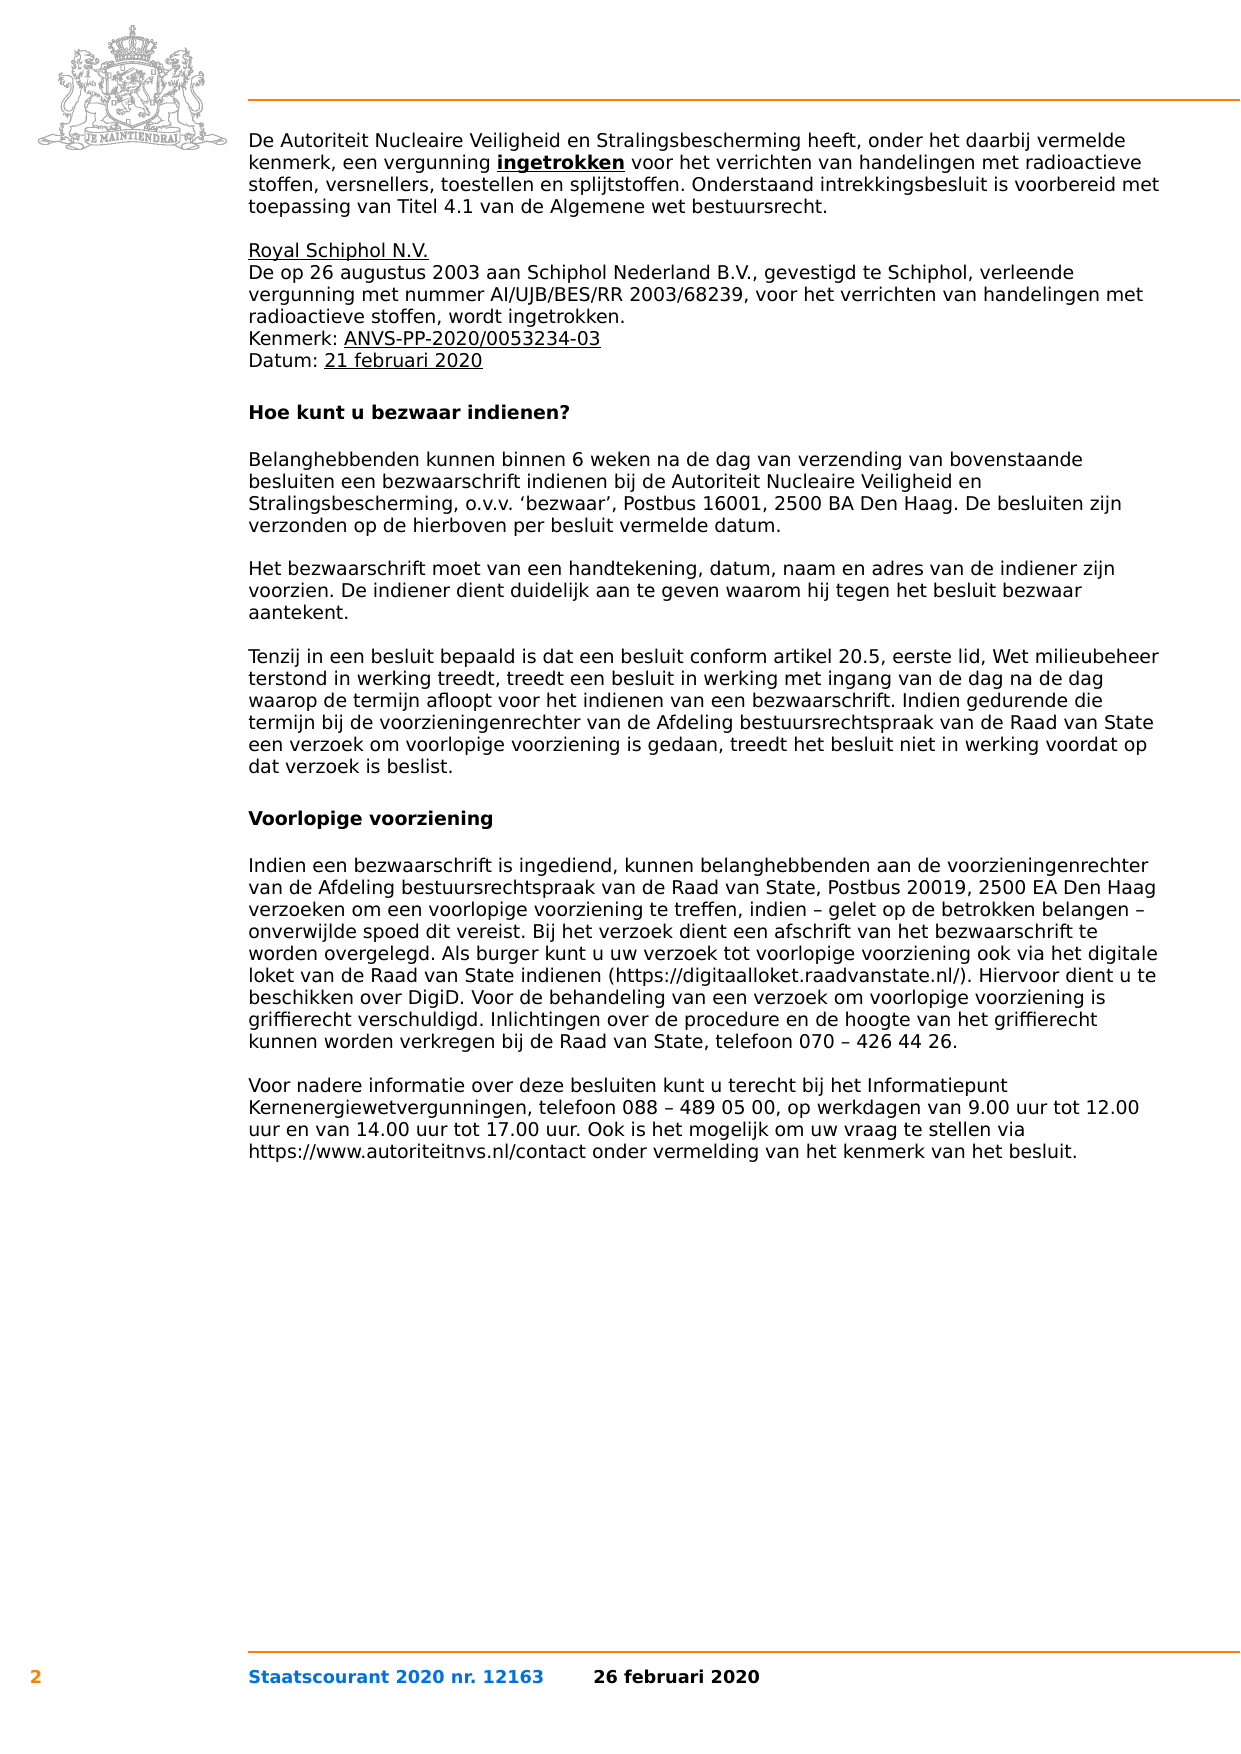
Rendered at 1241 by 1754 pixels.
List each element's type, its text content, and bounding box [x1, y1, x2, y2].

picture [38, 25, 227, 150]
text Indien een bezwaarschrift is ingediend, kunnen belanghebbenden aan de voorzieningenrechter van de Afdeling bestuursrechtspraak van de Raad van State, Postbus 20019, 2500 EA Den Haag verzoeken om een voorlopige voorziening te treffen, indien – gelet op de betrokken belangen – onverwijlde spoed dit vereist. Bij het verzoek dient een afschrift van het bezwaarschrift te worden overgelegd. Als burger kunt u uw verzoek tot voorlopige voorziening ook via het digitale loket van de Raad van State indienen (https://digitaalloket.raadvanstate.nl/). Hiervoor dient u te beschikken over DigiD. Voor de behandeling van een verzoek om voorlopige voorziening is griffierecht verschuldigd. Inlichtingen over de procedure en de hoogte van het griffierecht kunnen worden verkregen bij de Raad van State, telefoon 070 – 426 44 26. [248, 855, 1163, 1053]
text Royal Schiphol N.V. [248, 240, 1163, 262]
text Het bezwaarschrift moet van een handtekening, datum, naam en adres van de indiener zijn voorzien. De indiener dient duidelijk aan te geven waarom hij tegen het besluit bezwaar aantekent. [248, 558, 1163, 624]
text Belanghebbenden kunnen binnen 6 weken na de dag van verzending van bovenstaande besluiten een bezwaarschrift indienen bij de Autoriteit Nucleaire Veiligheid en Stralingsbescherming, o.v.v. ‘bezwaar’, Postbus 16001, 2500 BA Den Haag. De besluiten zijn verzonden op de hierboven per besluit vermelde datum. [248, 448, 1163, 536]
subtitle Hoe kunt u bezwaar indienen? [248, 402, 1163, 423]
subtitle Voorlopige voorziening [248, 808, 1163, 830]
text Tenzij in een besluit bepaald is dat een besluit conform artikel 20.5, eerste lid, Wet milieubeheer terstond in werking treedt, treedt een besluit in werking met ingang van de dag na de dag waarop de termijn afloopt voor het indienen van een bezwaarschrift. Indien gedurende die termijn bij de voorzieningenrechter van de Afdeling bestuursrechtspraak van de Raad van State een verzoek om voorlopige voorziening is gedaan, treedt het besluit niet in werking voordat op dat verzoek is beslist. [248, 646, 1163, 778]
text De op 26 augustus 2003 aan Schiphol Nederland B.V., gevestigd te Schiphol, verleende vergunning met nummer AI/UJB/BES/RR 2003/68239, voor het verrichten van handelingen met radioactieve stoffen, wordt ingetrokken. [248, 262, 1163, 328]
text Voor nadere informatie over deze besluiten kunt u terecht bij het Informatiepunt Kernenergiewetvergunningen, telefoon 088 – 489 05 00, op werkdagen van 9.00 uur tot 12.00 uur en van 14.00 uur tot 17.00 uur. Ook is het mogelijk om uw vraag te stellen via https://www.autoriteitnvs.nl/contact onder vermelding van het kenmerk van het besluit. [248, 1075, 1163, 1163]
text Datum: 21 februari 2020 [248, 349, 1163, 372]
text Kenmerk: ANVS-PP-2020/0053234-03 [248, 328, 1163, 349]
text De Autoriteit Nucleaire Veiligheid en Stralingsbescherming heeft, onder het daarbij vermelde kenmerk, een vergunning ingetrokken voor het verrichten van handelingen met radioactieve stoffen, versnellers, toestellen en splijtstoffen. Onderstaand intrekkingsbesluit is voorbereid met toepassing van Titel 4.1 van de Algemene wet bestuursrecht. [248, 130, 1163, 218]
